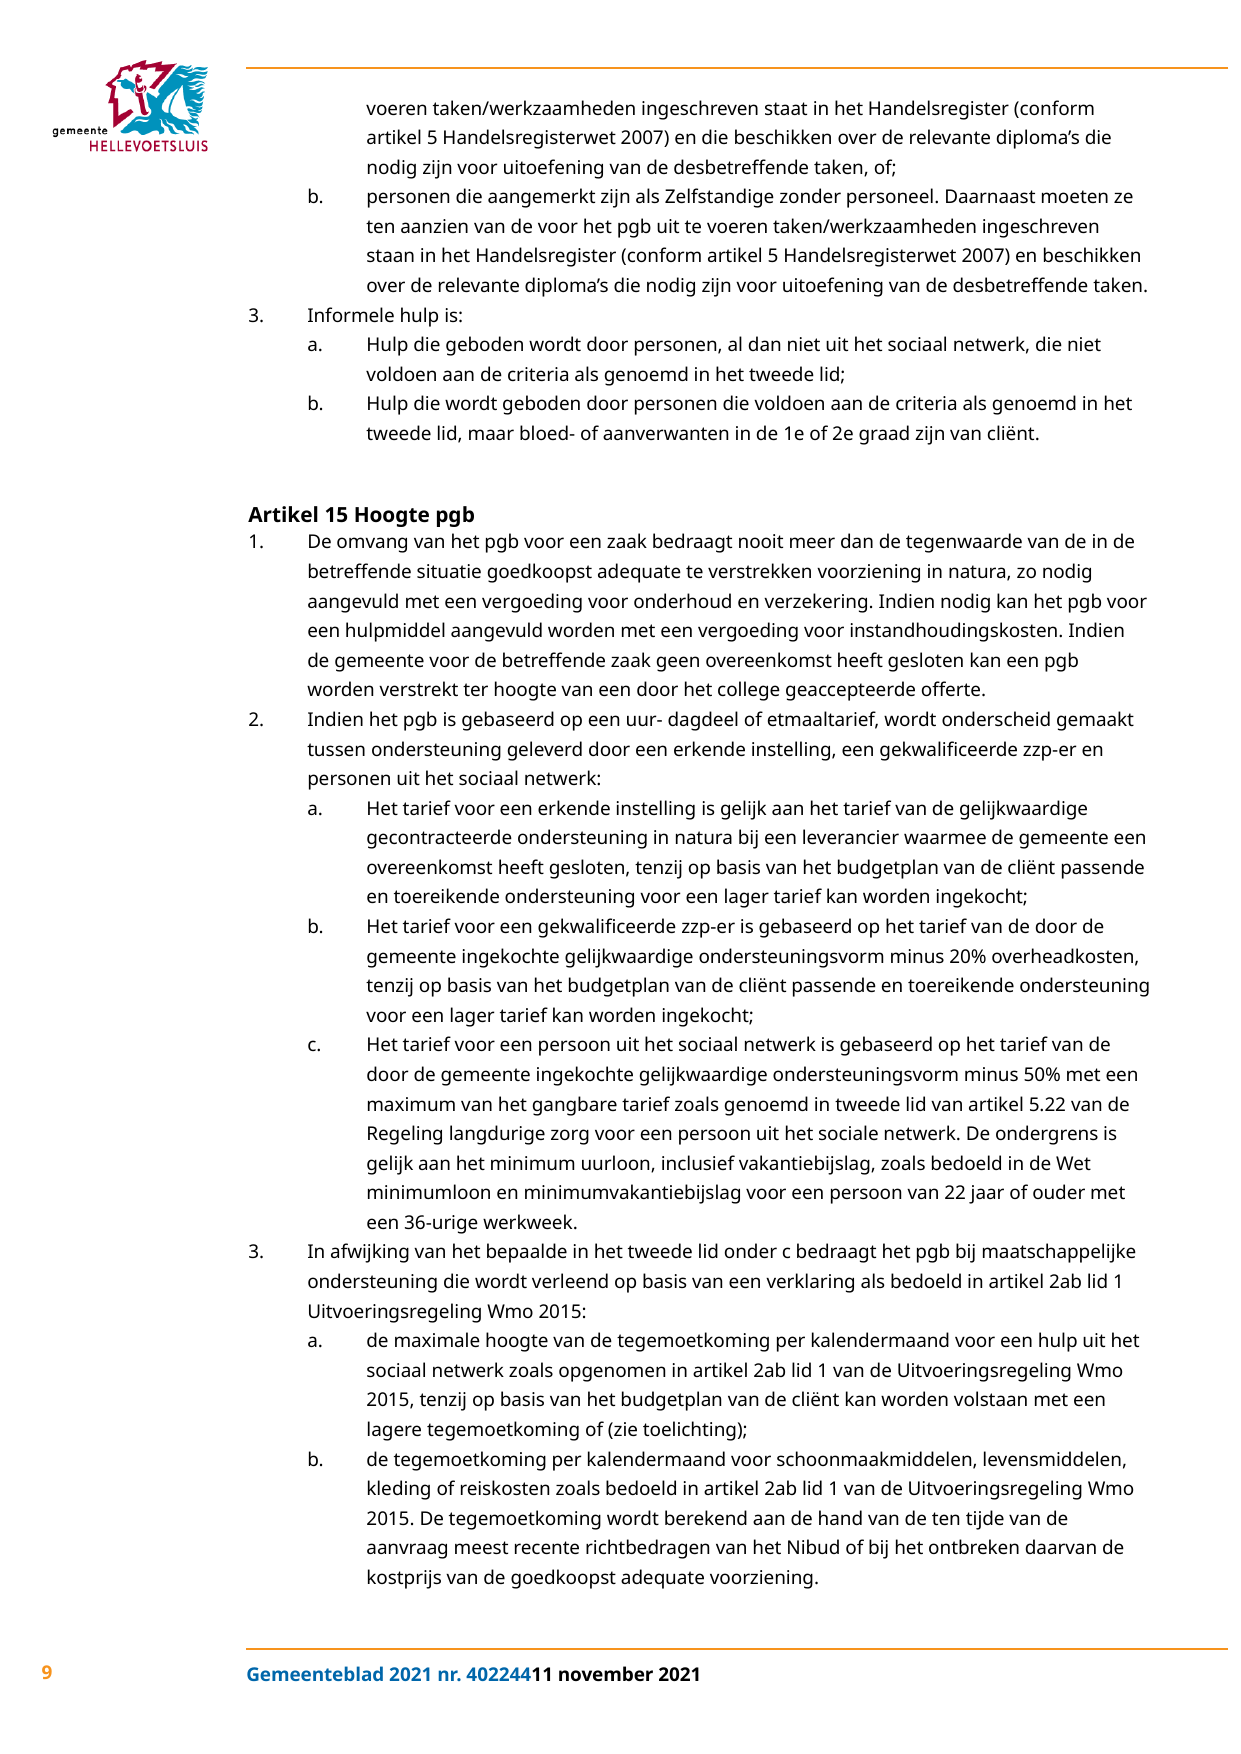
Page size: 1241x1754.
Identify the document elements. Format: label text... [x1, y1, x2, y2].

list Het tarief voor een persoon uit het sociaal netwerk is gebaseerd op het tarief van de door de gemeente ingekochte gelijkwaardige ondersteuningsvorm minus 50% met een maximum van het gangbare tarief zoals genoemd in tweede lid van artikel 5.22 van de Regeling langdurige zorg voor een persoon uit het sociale netwerk. De ondergrens is gelijk aan het minimum uurloon, inclusief vakantiebijslag, zoals bedoeld in de Wet minimumloon en minimumvakantiebijslag voor een persoon van 22 jaar of ouder met een 36-urige werkweek. [307, 1032, 1152, 1235]
list de maximale hoogte van de tegemoetkoming per kalendermaand voor een hulp uit het sociaal netwerk zoals opgenomen in artikel 2ab lid 1 van de Uitvoeringsregeling Wmo 2015, tenzij op basis van het budgetplan van de cliënt kan worden volstaan met een lagere tegemoetkoming of (zie toelichting); [307, 1327, 1152, 1442]
text Artikel 15 Hoogte pgb [248, 500, 1152, 529]
list voeren taken/werkzaamheden ingeschreven staat in het Handelsregister (conform artikel 5 Handelsregisterwet 2007) en die beschikken over de relevante diploma’s die nodig zijn voor uitoefening van de desbetreffende taken, of; [307, 95, 1152, 180]
list Het tarief voor een erkende instelling is gelijk aan het tarief van de gelijkwaardige gecontracteerde ondersteuning in natura bij een leverancier waarmee de gemeente een overeenkomst heeft gesloten, tenzij op basis van het budgetplan van de cliënt passende en toereikende ondersteuning voor een lager tarief kan worden ingekocht; [307, 795, 1152, 909]
picture [41, 47, 231, 172]
list personen die aangemerkt zijn als Zelfstandige zonder personeel. Daarnaast moeten ze ten aanzien van de voor het pgb uit te voeren taken/werkzaamheden ingeschreven staan in het Handelsregister (conform artikel 5 Handelsregisterwet 2007) en beschikken over de relevante diploma’s die nodig zijn voor uitoefening van de desbetreffende taken. [307, 183, 1152, 298]
list Hulp die wordt geboden door personen die voldoen aan de criteria als genoemd in het tweede lid, maar bloed- of aanverwanten in de 1e of 2e graad zijn van cliënt. [307, 391, 1152, 446]
list De omvang van het pgb voor een zaak bedraagt nooit meer dan de tegenwaarde van de in de betreffende situatie goedkoopst adequate te verstrekken voorziening in natura, zo nodig aangevuld met een vergoeding voor onderhoud en verzekering. Indien nodig kan het pgb voor een hulpmiddel aangevuld worden met een vergoeding voor instandhoudingskosten. Indien de gemeente voor de betreffende zaak geen overeenkomst heeft gesloten kan een pgb worden verstrekt ter hoogte van een door het college geaccepteerde offerte. [248, 529, 1152, 702]
list Het tarief voor een gekwalificeerde zzp-er is gebaseerd op het tarief van de door de gemeente ingekochte gelijkwaardige ondersteuningsvorm minus 20% overheadkosten, tenzij op basis van het budgetplan van de cliënt passende en toereikende ondersteuning voor een lager tarief kan worden ingekocht; [307, 913, 1152, 1028]
list Informele hulp is: [248, 302, 1152, 328]
list Indien het pgb is gebaseerd op een uur- dagdeel of etmaaltarief, wordt onderscheid gemaakt tussen ondersteuning geleverd door een erkende instelling, een gekwalificeerde zzp-er en personen uit het sociaal netwerk: [248, 706, 1152, 791]
list Hulp die geboden wordt door personen, al dan niet uit het sociaal netwerk, die niet voldoen aan de criteria als genoemd in het tweede lid; [307, 331, 1152, 387]
list de tegemoetkoming per kalendermaand voor schoonmaakmiddelen, levensmiddelen, kleding of reiskosten zoals bedoeld in artikel 2ab lid 1 van de Uitvoeringsregeling Wmo 2015. De tegemoetkoming wordt berekend aan de hand van de ten tijde van de aanvraag meest recente richtbedragen van het Nibud of bij het ontbreken daarvan de kostprijs van de goedkoopst adequate voorziening. [307, 1446, 1152, 1590]
list In afwijking van het bepaalde in het tweede lid onder c bedraagt het pgb bij maatschappelijke ondersteuning die wordt verleend op basis van een verklaring als bedoeld in artikel 2ab lid 1 Uitvoeringsregeling Wmo 2015: [248, 1239, 1152, 1323]
